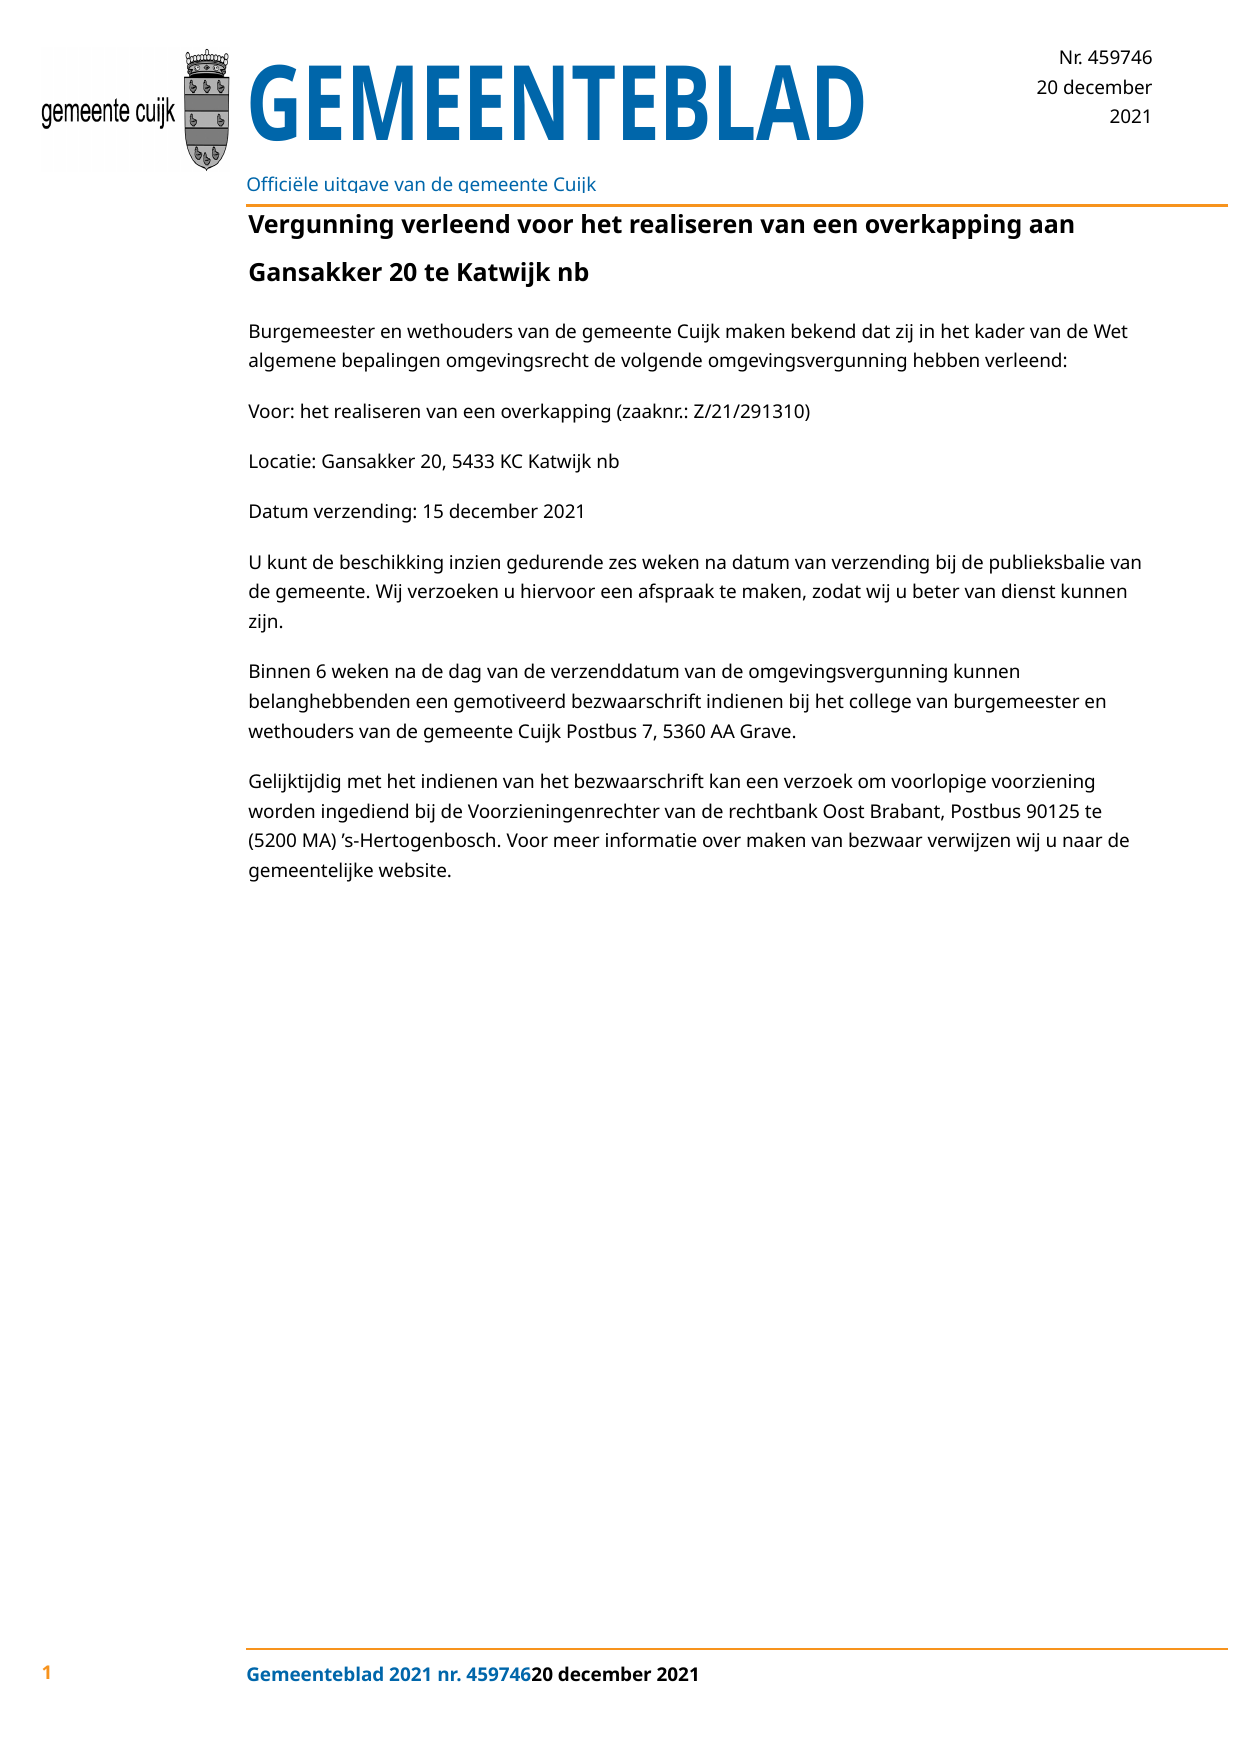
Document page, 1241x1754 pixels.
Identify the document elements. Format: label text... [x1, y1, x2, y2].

text Voor: het realiseren van een overkapping (zaaknr.: Z/21/291310) [248, 398, 1152, 424]
text Burgemeester en wethouders van de gemeente Cuijk maken bekend dat zij in het kader van de Wet algemene bepalingen omgevingsrecht de volgende omgevingsvergunning hebben verleend: [248, 318, 1152, 373]
text Gelijktijdig met het indienen van het bezwaarschrift kan een verzoek om voorlopige voorziening worden ingediend bij de Voorzieningenrechter van de rechtbank Oost Brabant, Postbus 90125 te (5200 MA) ’s-Hertogenbosch. Voor meer informatie over maken van bezwaar verwijzen wij u naar de gemeentelijke website. [248, 768, 1152, 883]
text Binnen 6 weken na de dag van de verzenddatum van de omgevingsvergunning kunnen belanghebbenden een gemotiveerd bezwaarschrift indienen bij het college van burgemeester en wethouders van de gemeente Cuijk Postbus 7, 5360 AA Grave. [248, 659, 1152, 744]
text Locatie: Gansakker 20, 5433 KC Katwijk nb [248, 448, 1152, 474]
picture [41, 47, 231, 172]
text Vergunning verleend voor het realiseren van een overkapping aan Gansakker 20 te Katwijk nb [248, 207, 1152, 288]
text U kunt de beschikking inzien gedurende zes weken na datum van verzending bij de publieksbalie van de gemeente. Wij verzoeken u hiervoor een afspraak te maken, zodat wij u beter van dienst kunnen zijn. [248, 549, 1152, 634]
text Datum verzending: 15 december 2021 [248, 499, 1152, 524]
